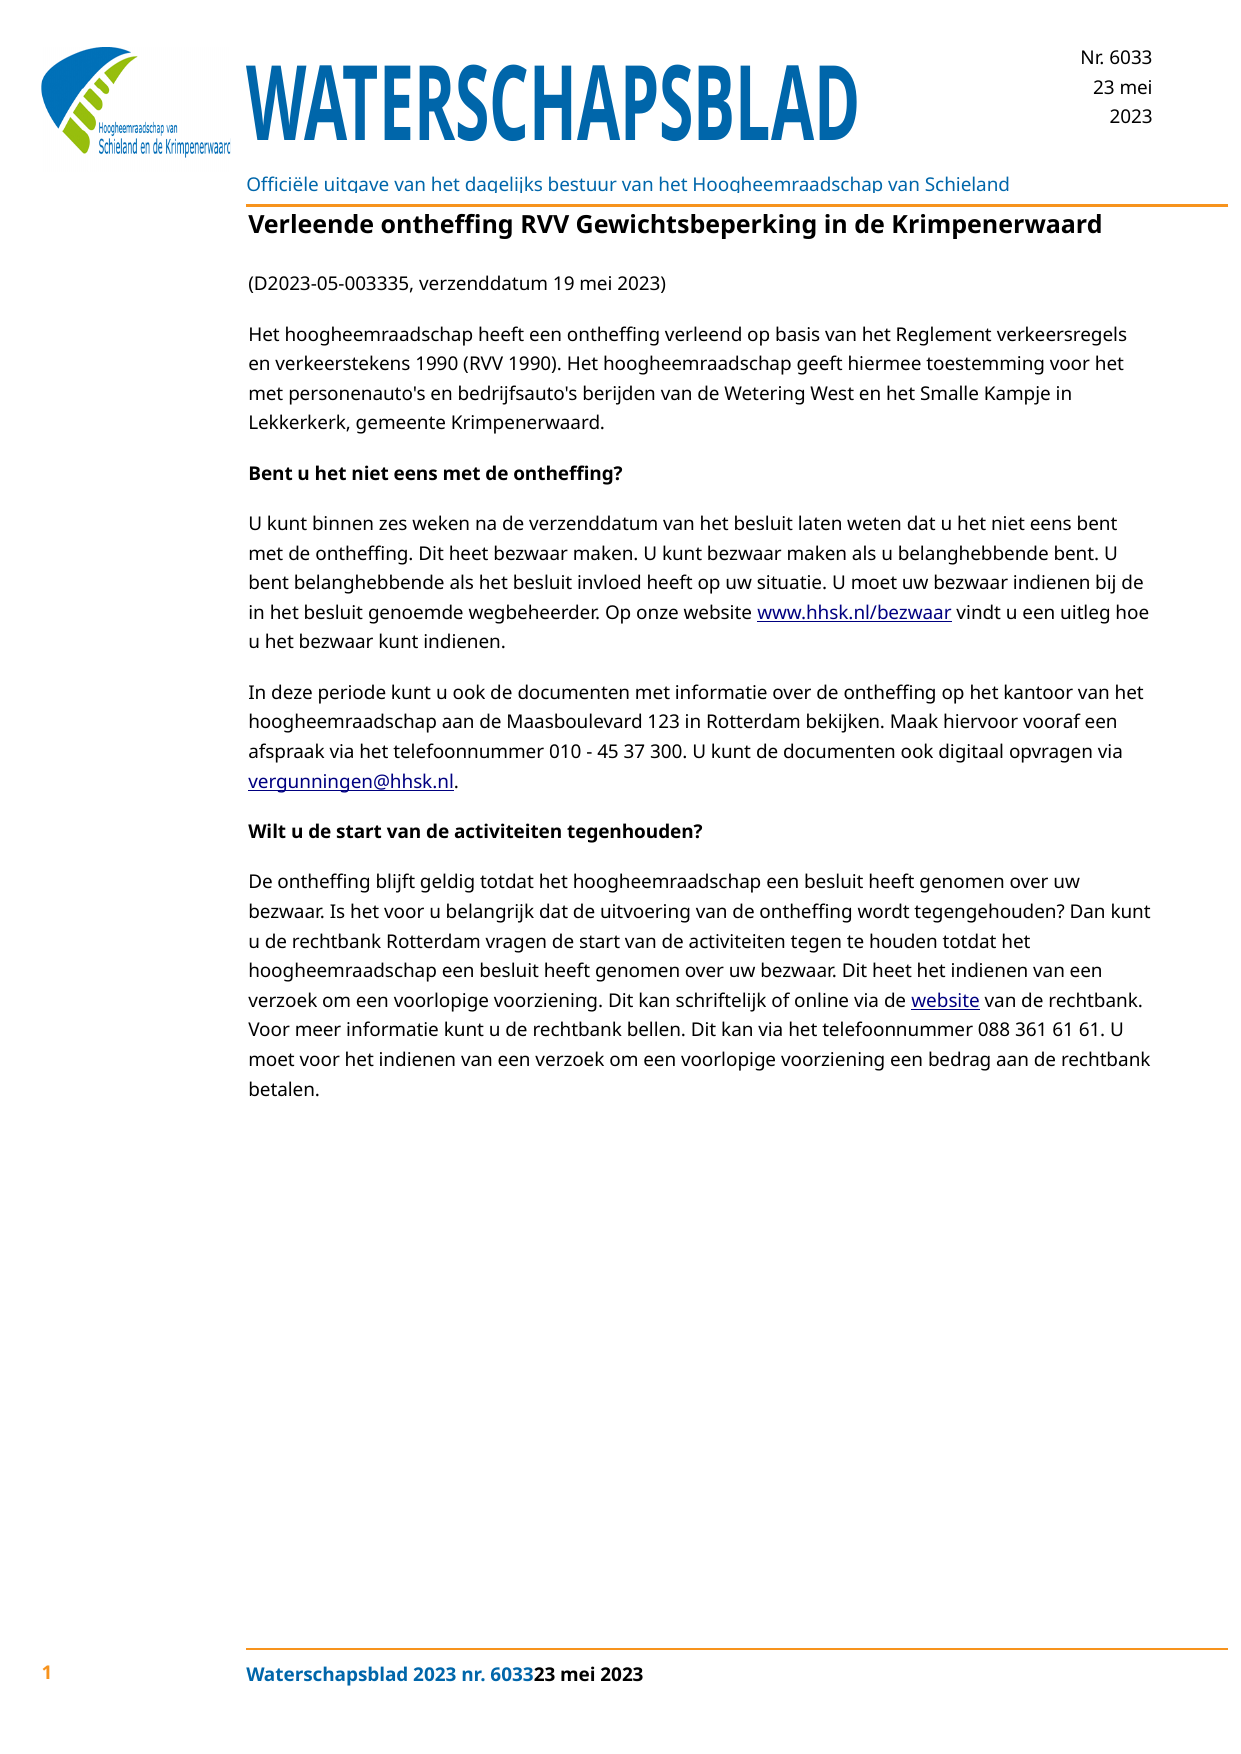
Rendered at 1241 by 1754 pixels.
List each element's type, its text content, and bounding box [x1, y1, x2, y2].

text U kunt binnen zes weken na de verzenddatum van het besluit laten weten dat u het niet eens bent met de ontheffing. Dit heet bezwaar maken. U kunt bezwaar maken als u belanghebbende bent. U bent belanghebbende als het besluit invloed heeft op uw situatie. U moet uw bezwaar indienen bij de in het besluit genoemde wegbeheerder. Op onze website www.hhsk.nl/bezwaar vindt u een uitleg hoe u het bezwaar kunt indienen. [248, 510, 1152, 654]
text Verleende ontheffing RVV Gewichtsbeperking in de Krimpenerwaard [248, 207, 1152, 241]
text De ontheffing blijft geldig totdat het hoogheemraadschap een besluit heeft genomen over uw bezwaar. Is het voor u belangrijk dat de uitvoering van de ontheffing wordt tegengehouden? Dan kunt u de rechtbank Rotterdam vragen de start van de activiteiten tegen te houden totdat het hoogheemraadschap een besluit heeft genomen over uw bezwaar. Dit heet het indienen van een verzoek om een voorlopige voorziening. Dit kan schriftelijk of online via de website van de rechtbank. Voor meer informatie kunt u de rechtbank bellen. Dit kan via het telefoonnummer 088 361 61 61. U moet voor het indienen van een verzoek om een voorlopige voorziening een bedrag aan de rechtbank betalen. [248, 869, 1152, 1101]
text Het hoogheemraadschap heeft een ontheffing verleend op basis van het Reglement verkeersregels en verkeerstekens 1990 (RVV 1990). Het hoogheemraadschap geeft hiermee toestemming voor het met personenauto's en bedrijfsauto's berijden van de Wetering West en het Smalle Kampje in Lekkerkerk, gemeente Krimpenerwaard. [248, 321, 1152, 435]
text (D2023-05-003335, verzenddatum 19 mei 2023) [248, 270, 1152, 296]
text In deze periode kunt u ook de documenten met informatie over de ontheffing op het kantoor van het hoogheemraadschap aan de Maasboulevard 123 in Rotterdam bekijken. Maak hiervoor vooraf een afspraak via het telefoonnummer 010 - 45 37 300. U kunt de documenten ook digitaal opvragen via vergunningen@hhsk.nl. [248, 679, 1152, 793]
text Wilt u de start van de activiteiten tegenhouden? [248, 818, 1152, 844]
picture [41, 47, 231, 172]
text Bent u het niet eens met de ontheffing? [248, 460, 1152, 486]
